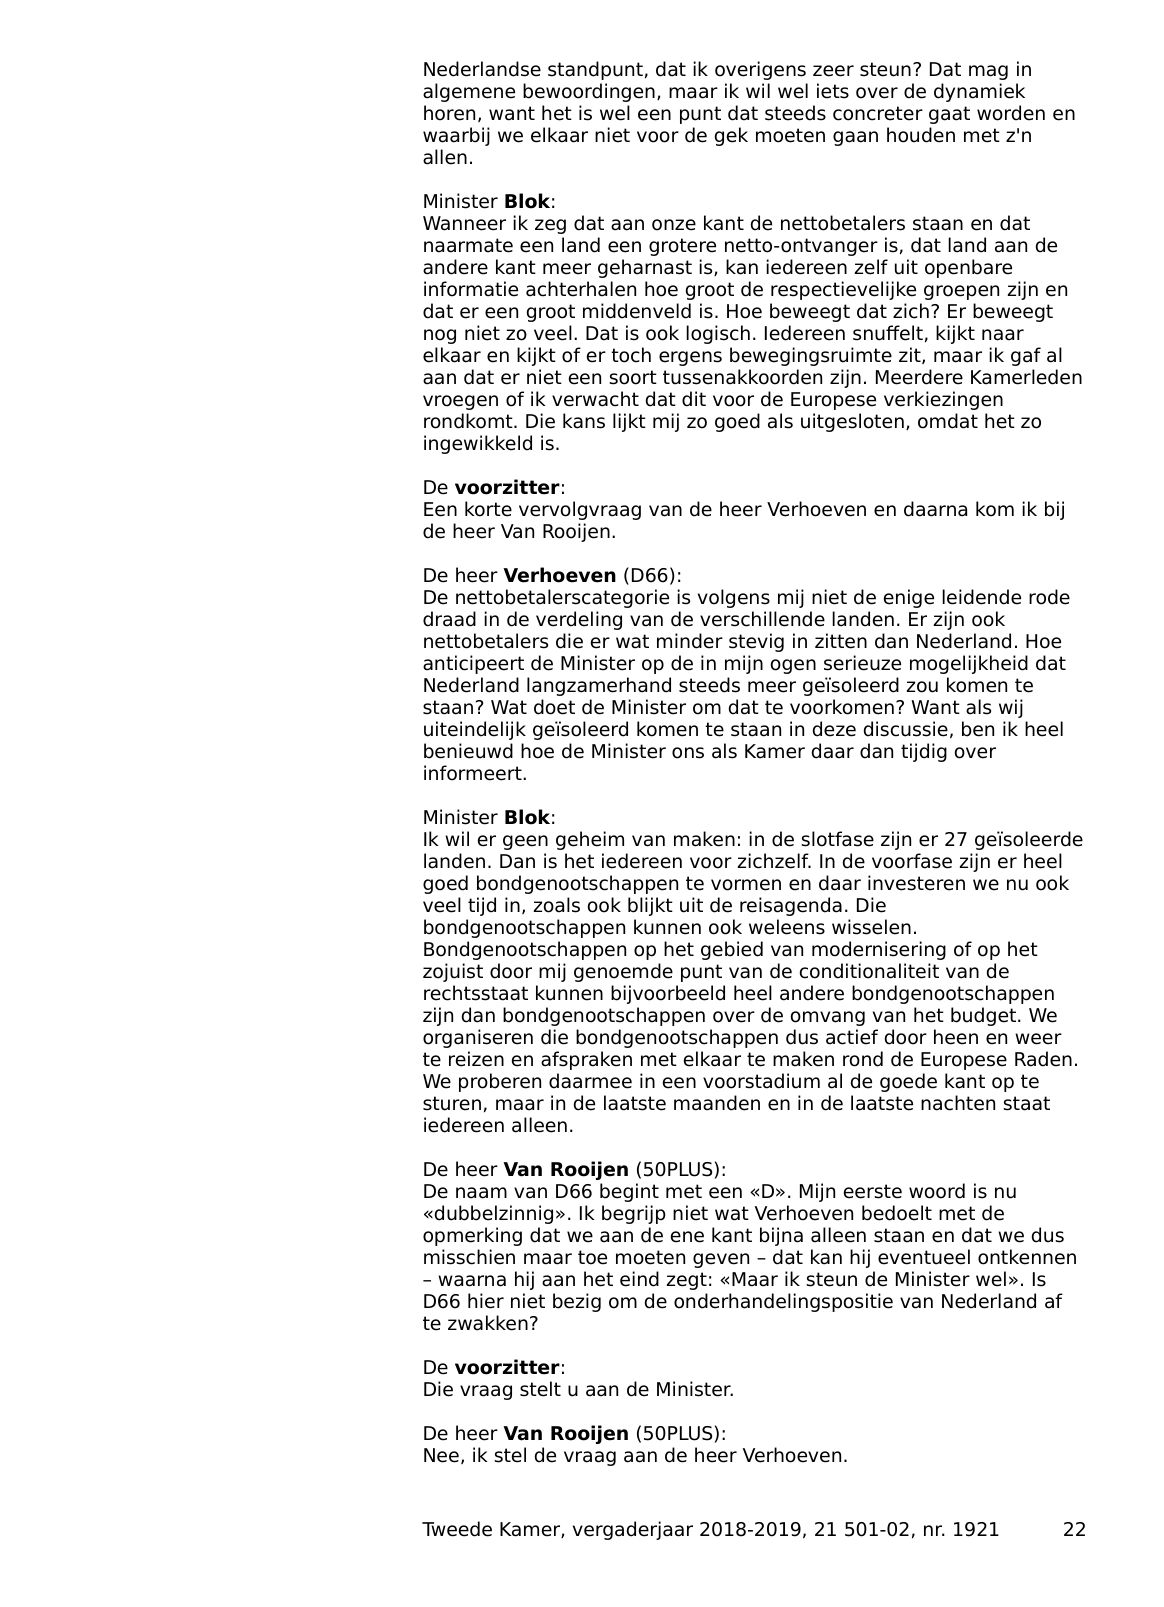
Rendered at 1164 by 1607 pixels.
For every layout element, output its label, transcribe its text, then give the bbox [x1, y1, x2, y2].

text Die vraag stelt u aan de Minister. [422, 1379, 1087, 1401]
text De voorzitter: [422, 1357, 1087, 1379]
text De heer Van Rooijen (50PLUS): [422, 1423, 1087, 1445]
text De naam van D66 begint met een «D». Mijn eerste woord is nu «dubbelzinnig». Ik begrijp niet wat Verhoeven bedoelt met de opmerking dat we aan de ene kant bijna alleen staan en dat we dus misschien maar toe moeten geven – dat kan hij eventueel ontkennen – waarna hij aan het eind zegt: «Maar ik steun de Minister wel». Is D66 hier niet bezig om de onderhandelingspositie van Nederland af te zwakken? [422, 1181, 1087, 1335]
text Een korte vervolgvraag van de heer Verhoeven en daarna kom ik bij de heer Van Rooijen. [422, 499, 1087, 543]
text De heer Verhoeven (D66): [422, 565, 1087, 587]
text Ik wil er geen geheim van maken: in de slotfase zijn er 27 geïsoleerde landen. Dan is het iedereen voor zichzelf. In de voorfase zijn er heel goed bondgenootschappen te vormen en daar investeren we nu ook veel tijd in, zoals ook blijkt uit de reisagenda. Die bondgenootschappen kunnen ook weleens wisselen. Bondgenootschappen op het gebied van modernisering of op het zojuist door mij genoemde punt van de conditionaliteit van de rechtsstaat kunnen bijvoorbeeld heel andere bondgenootschappen zijn dan bondgenootschappen over de omvang van het budget. We organiseren die bondgenootschappen dus actief door heen en weer te reizen en afspraken met elkaar te maken rond de Europese Raden. We proberen daarmee in een voorstadium al de goede kant op te sturen, maar in de laatste maanden en in de laatste nachten staat iedereen alleen. [422, 829, 1087, 1137]
text Minister Blok: [422, 807, 1087, 829]
text Wanneer ik zeg dat aan onze kant de nettobetalers staan en dat naarmate een land een grotere netto-ontvanger is, dat land aan de andere kant meer geharnast is, kan iedereen zelf uit openbare informatie achterhalen hoe groot de respectievelijke groepen zijn en dat er een groot middenveld is. Hoe beweegt dat zich? Er beweegt nog niet zo veel. Dat is ook logisch. Iedereen snuffelt, kijkt naar elkaar en kijkt of er toch ergens bewegingsruimte zit, maar ik gaf al aan dat er niet een soort tussenakkoorden zijn. Meerdere Kamerleden vroegen of ik verwacht dat dit voor de Europese verkiezingen rondkomt. Die kans lijkt mij zo goed als uitgesloten, omdat het zo ingewikkeld is. [422, 213, 1087, 455]
text De heer Van Rooijen (50PLUS): [422, 1159, 1087, 1181]
text Minister Blok: [422, 191, 1087, 213]
text Nederlandse standpunt, dat ik overigens zeer steun? Dat mag in algemene bewoordingen, maar ik wil wel iets over de dynamiek horen, want het is wel een punt dat steeds concreter gaat worden en waarbij we elkaar niet voor de gek moeten gaan houden met z'n allen. [422, 59, 1087, 169]
text De voorzitter: [422, 477, 1087, 499]
text De nettobetalerscategorie is volgens mij niet de enige leidende rode draad in de verdeling van de verschillende landen. Er zijn ook nettobetalers die er wat minder stevig in zitten dan Nederland. Hoe anticipeert de Minister op de in mijn ogen serieuze mogelijkheid dat Nederland langzamerhand steeds meer geïsoleerd zou komen te staan? Wat doet de Minister om dat te voorkomen? Want als wij uiteindelijk geïsoleerd komen te staan in deze discussie, ben ik heel benieuwd hoe de Minister ons als Kamer daar dan tijdig over informeert. [422, 587, 1087, 785]
text Nee, ik stel de vraag aan de heer Verhoeven. [422, 1445, 1087, 1467]
